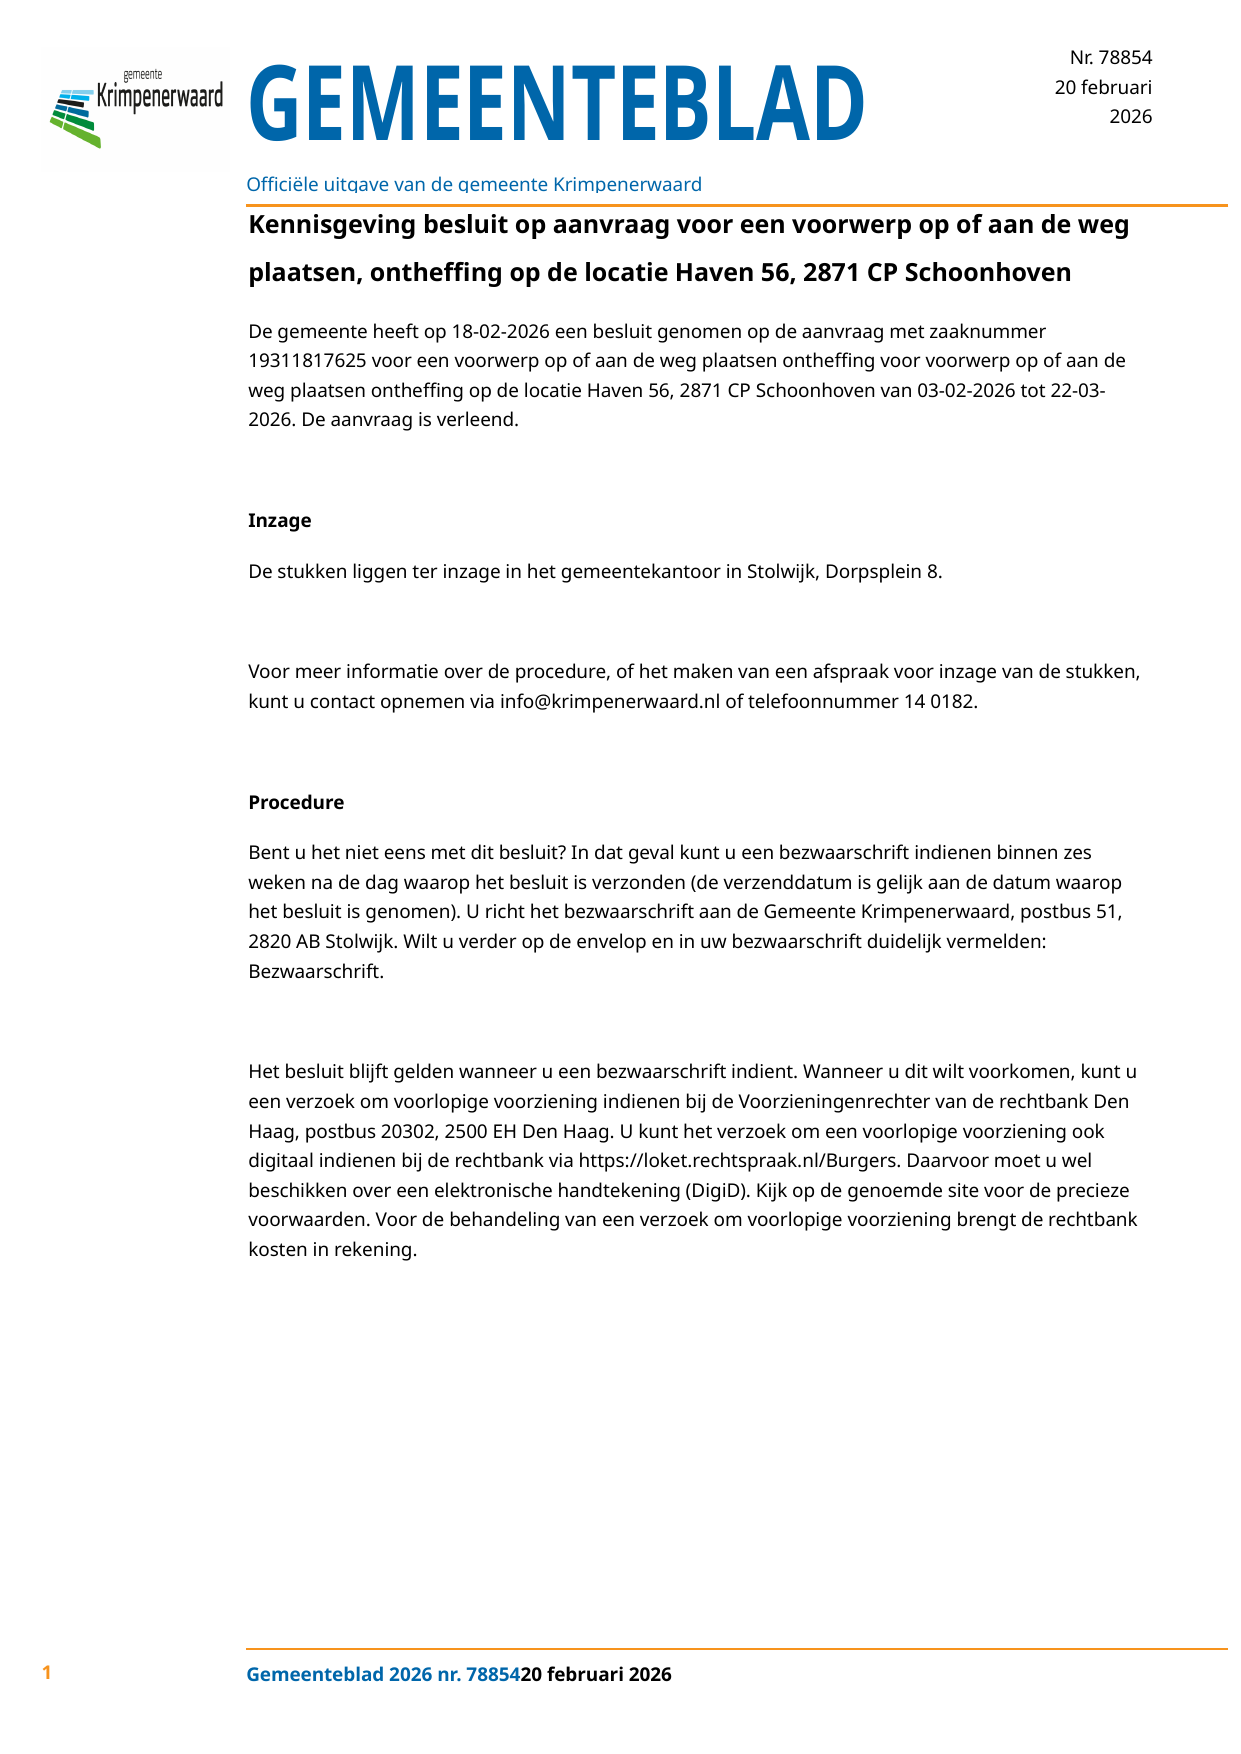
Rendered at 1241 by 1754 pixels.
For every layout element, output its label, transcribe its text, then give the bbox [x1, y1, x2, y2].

text Voor meer informatie over de procedure, of het maken van een afspraak voor inzage van de stukken, kunt u contact opnemen via info@krimpenerwaard.nl of telefoonnummer 14 0182. [248, 659, 1152, 714]
picture [41, 47, 231, 172]
text Inzage [248, 507, 1152, 533]
text Kennisgeving besluit op aanvraag voor een voorwerp op of aan de weg plaatsen, ontheffing op de locatie Haven 56, 2871 CP Schoonhoven [248, 207, 1152, 288]
text Het besluit blijft gelden wanneer u een bezwaarschrift indient. Wanneer u dit wilt voorkomen, kunt u een verzoek om voorlopige voorziening indienen bij de Voorzieningenrechter van de rechtbank Den Haag, postbus 20302, 2500 EH Den Haag. U kunt het verzoek om een voorlopige voorziening ook digitaal indienen bij de rechtbank via https://loket.rechtspraak.nl/Burgers. Daarvoor moet u wel beschikken over een elektronische handtekening (DigiD). Kijk op de genoemde site voor de precieze voorwaarden. Voor de behandeling van een verzoek om voorlopige voorziening brengt de rechtbank kosten in rekening. [248, 1059, 1152, 1262]
text Procedure [248, 789, 1152, 815]
text De gemeente heeft op 18-02-2026 een besluit genomen op de aanvraag met zaaknummer 19311817625 voor een voorwerp op of aan de weg plaatsen ontheffing voor voorwerp op of aan de weg plaatsen ontheffing op de locatie Haven 56, 2871 CP Schoonhoven van 03-02-2026 tot 22-03-2026. De aanvraag is verleend. [248, 318, 1152, 432]
text De stukken liggen ter inzage in het gemeentekantoor in Stolwijk, Dorpsplein 8. [248, 558, 1152, 584]
text Bent u het niet eens met dit besluit? In dat geval kunt u een bezwaarschrift indienen binnen zes weken na de dag waarop het besluit is verzonden (de verzenddatum is gelijk aan de datum waarop het besluit is genomen). U richt het bezwaarschrift aan de Gemeente Krimpenerwaard, postbus 51, 2820 AB Stolwijk. Wilt u verder op de envelop en in uw bezwaarschrift duidelijk vermelden: Bezwaarschrift. [248, 839, 1152, 984]
